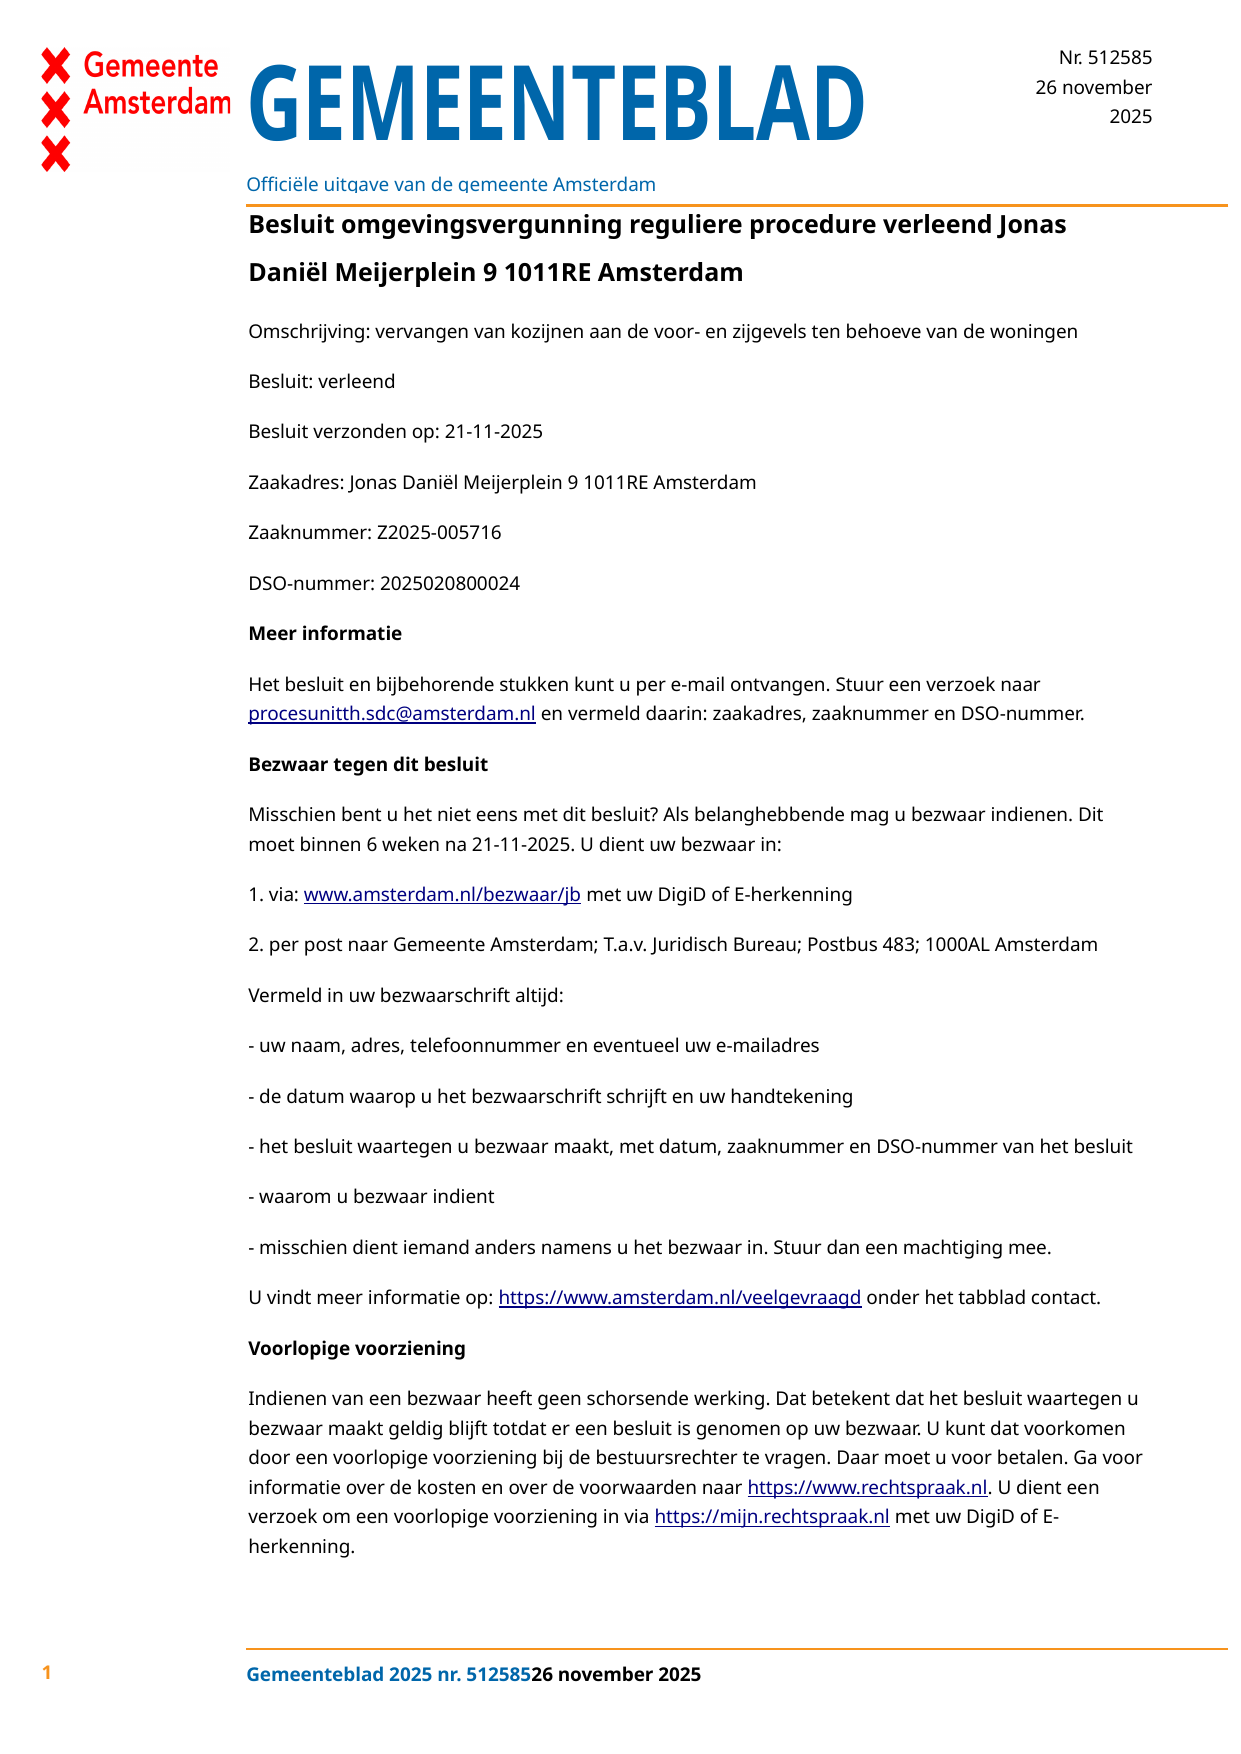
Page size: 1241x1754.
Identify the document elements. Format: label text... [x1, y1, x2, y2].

text Misschien bent u het niet eens met dit besluit? Als belanghebbende mag u bezwaar indienen. Dit moet binnen 6 weken na 21-11-2025. U dient uw bezwaar in: [248, 801, 1152, 857]
text Het besluit en bijbehorende stukken kunt u per e-mail ontvangen. Stuur een verzoek naar procesunitth.sdc@amsterdam.nl en vermeld daarin: zaakadres, zaaknummer en DSO-nummer. [248, 671, 1152, 726]
text - de datum waarop u het bezwaarschrift schrijft en uw handtekening [248, 1083, 1152, 1109]
text - waarom u bezwaar indient [248, 1184, 1152, 1209]
text Voorlopige voorziening [248, 1335, 1152, 1361]
text Vermeld in uw bezwaarschrift altijd: [248, 982, 1152, 1008]
text Besluit verzonden op: 21-11-2025 [248, 419, 1152, 444]
text 1. via: www.amsterdam.nl/bezwaar/jb met uw DigiD of E-herkenning [248, 881, 1152, 907]
text Omschrijving: vervangen van kozijnen aan de voor- en zijgevels ten behoeve van de woningen [248, 318, 1152, 344]
text Zaaknummer: Z2025-005716 [248, 519, 1152, 545]
text DSO-nummer: 2025020800024 [248, 570, 1152, 596]
text U vindt meer informatie op: https://www.amsterdam.nl/veelgevraagd onder het tabblad contact. [248, 1284, 1152, 1310]
text - uw naam, adres, telefoonnummer en eventueel uw e-mailadres [248, 1032, 1152, 1058]
text Zaakadres: Jonas Daniël Meijerplein 9 1011RE Amsterdam [248, 469, 1152, 495]
text Indienen van een bezwaar heeft geen schorsende werking. Dat betekent dat het besluit waartegen u bezwaar maakt geldig blijft totdat er een besluit is genomen op uw bezwaar. U kunt dat voorkomen door een voorlopige voorziening bij de bestuursrechter te vragen. Daar moet u voor betalen. Ga voor informatie over de kosten en over de voorwaarden naar https://www.rechtspraak.nl. U dient een verzoek om een voorlopige voorziening in via https://mijn.rechtspraak.nl met uw DigiD of E-herkenning. [248, 1385, 1152, 1559]
text Bezwaar tegen dit besluit [248, 751, 1152, 777]
text Meer informatie [248, 620, 1152, 646]
text - het besluit waartegen u bezwaar maakt, met datum, zaaknummer en DSO-nummer van het besluit [248, 1133, 1152, 1159]
text Besluit omgevingsvergunning reguliere procedure verleend Jonas Daniël Meijerplein 9 1011RE Amsterdam [248, 207, 1152, 288]
picture [41, 47, 231, 172]
text - misschien dient iemand anders namens u het bezwaar in. Stuur dan een machtiging mee. [248, 1234, 1152, 1260]
text Besluit: verleend [248, 368, 1152, 394]
text 2. per post naar Gemeente Amsterdam; T.a.v. Juridisch Bureau; Postbus 483; 1000AL Amsterdam [248, 932, 1152, 957]
